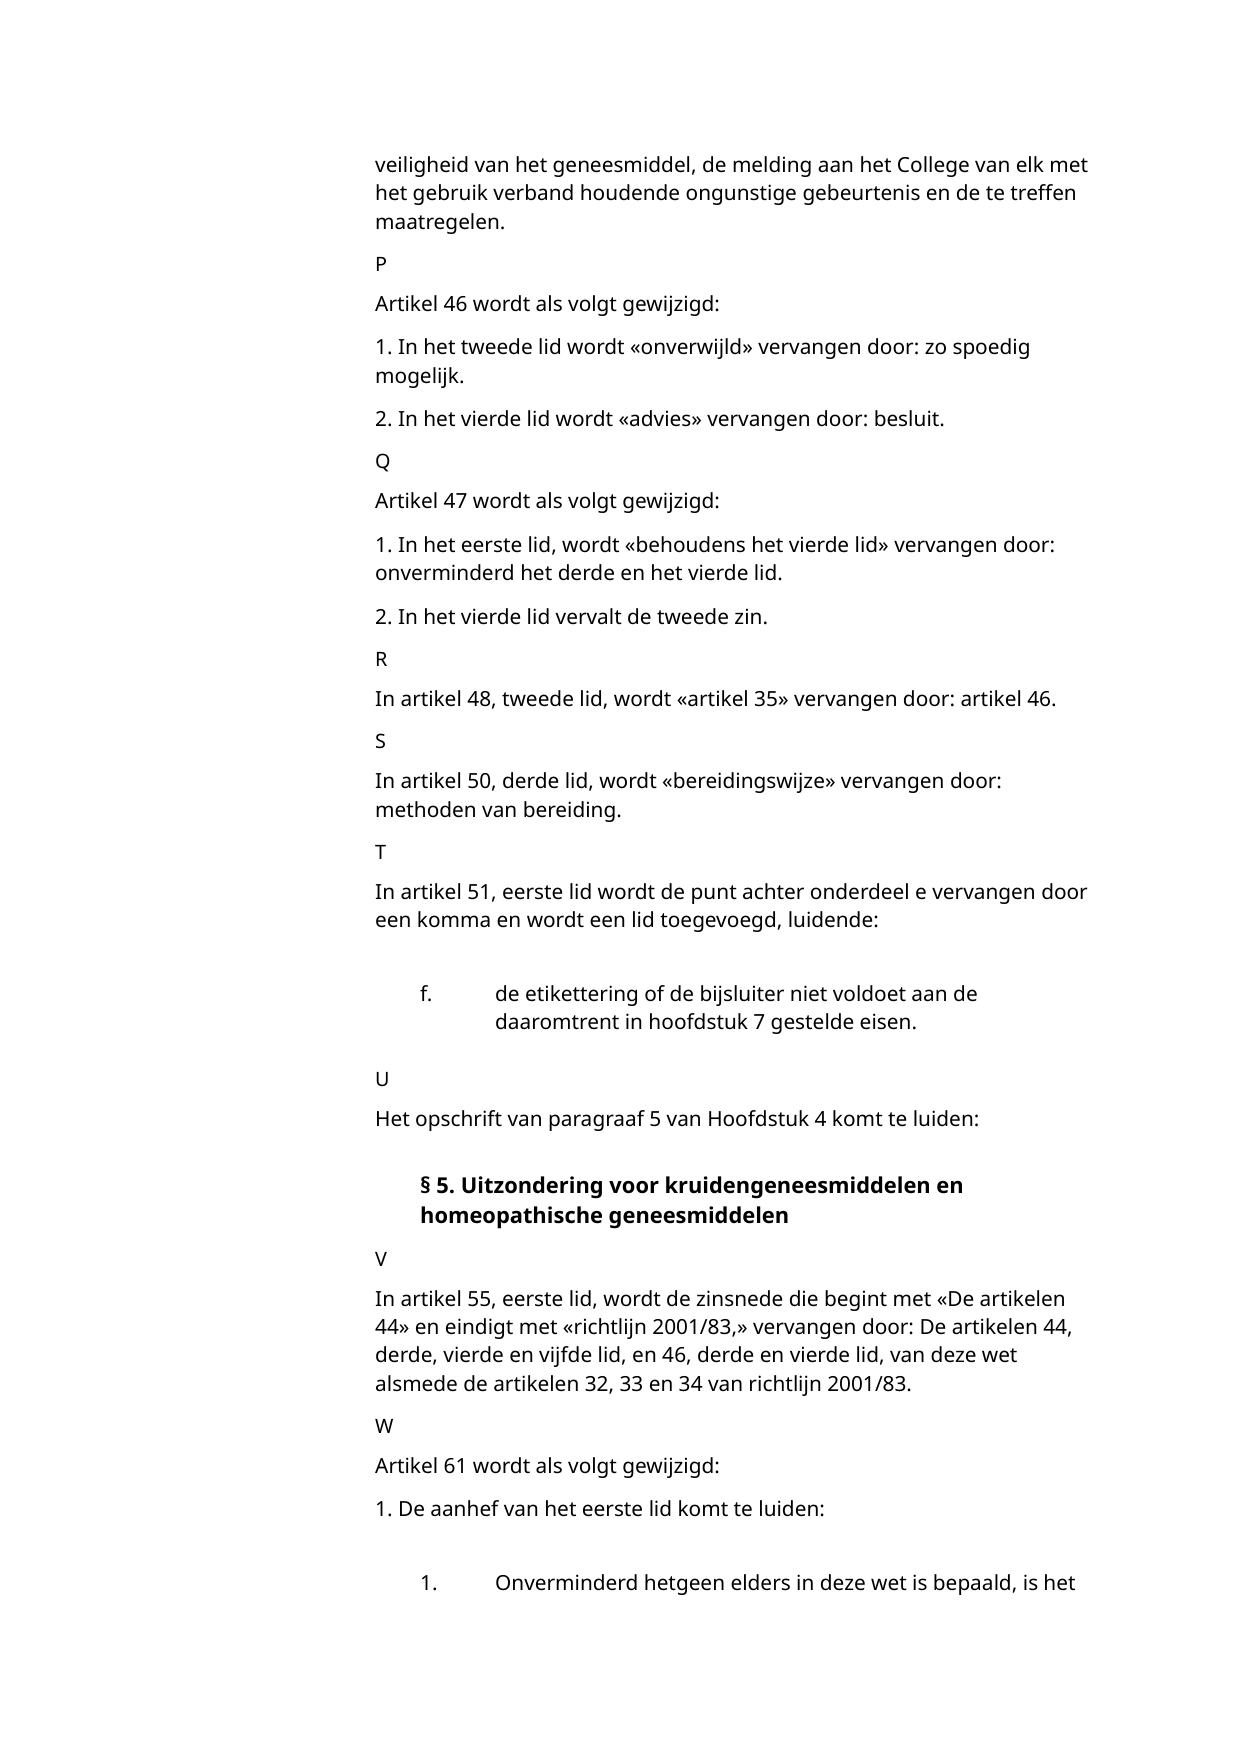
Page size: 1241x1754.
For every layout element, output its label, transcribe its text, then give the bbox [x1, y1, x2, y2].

text In artikel 55, eerste lid, wordt de zinsnede die begint met «De artikelen 44» en eindigt met «richtlijn 2001/83,» vervangen door: De artikelen 44, derde, vierde en vijfde lid, en 46, derde en vierde lid, van deze wet alsmede de artikelen 32, 33 en 34 van richtlijn 2001/83. [375, 1284, 1090, 1397]
text P [375, 250, 1090, 277]
text In artikel 51, eerste lid wordt de punt achter onderdeel e vervangen door een komma en wordt een lid toegevoegd, luidende: [375, 877, 1090, 934]
text In artikel 50, derde lid, wordt «bereidingswijze» vervangen door: methoden van bereiding. [375, 766, 1090, 823]
text 2. In het vierde lid wordt «advies» vervangen door: besluit. [375, 404, 1090, 433]
text 1. De aanhef van het eerste lid komt te luiden: [375, 1494, 1090, 1523]
text S [375, 727, 1090, 754]
list Onverminderd hetgeen elders in deze wet is bepaald, is het [420, 1568, 1090, 1596]
text Artikel 47 wordt als volgt gewijzigd: [375, 487, 1090, 515]
list de etikettering of de bijsluiter niet voldoet aan de daaromtrent in hoofdstuk 7 gestelde eisen. [420, 979, 1090, 1036]
text 2. In het vierde lid vervalt de tweede zin. [375, 602, 1090, 630]
text T [375, 838, 1090, 865]
text Artikel 46 wordt als volgt gewijzigd: [375, 289, 1090, 317]
text U [375, 1066, 1090, 1093]
text V [375, 1245, 1090, 1272]
text veiligheid van het geneesmiddel, de melding aan het College van elk met het gebruik verband houdende ongunstige gebeurtenis en de te treffen maatregelen. [375, 150, 1090, 235]
text W [375, 1412, 1090, 1439]
text 1. In het eerste lid, wordt «behoudens het vierde lid» vervangen door: onverminderd het derde en het vierde lid. [375, 530, 1090, 587]
text Q [375, 448, 1090, 475]
text 1. In het tweede lid wordt «onverwijld» vervangen door: zo spoedig mogelijk. [375, 332, 1090, 389]
text R [375, 645, 1090, 672]
subtitle § 5. Uitzondering voor kruidengeneesmiddelen en homeopathische geneesmiddelen [420, 1170, 1090, 1230]
text Het opschrift van paragraaf 5 van Hoofdstuk 4 komt te luiden: [375, 1104, 1090, 1133]
text Artikel 61 wordt als volgt gewijzigd: [375, 1451, 1090, 1479]
text In artikel 48, tweede lid, wordt «artikel 35» vervangen door: artikel 46. [375, 684, 1090, 712]
